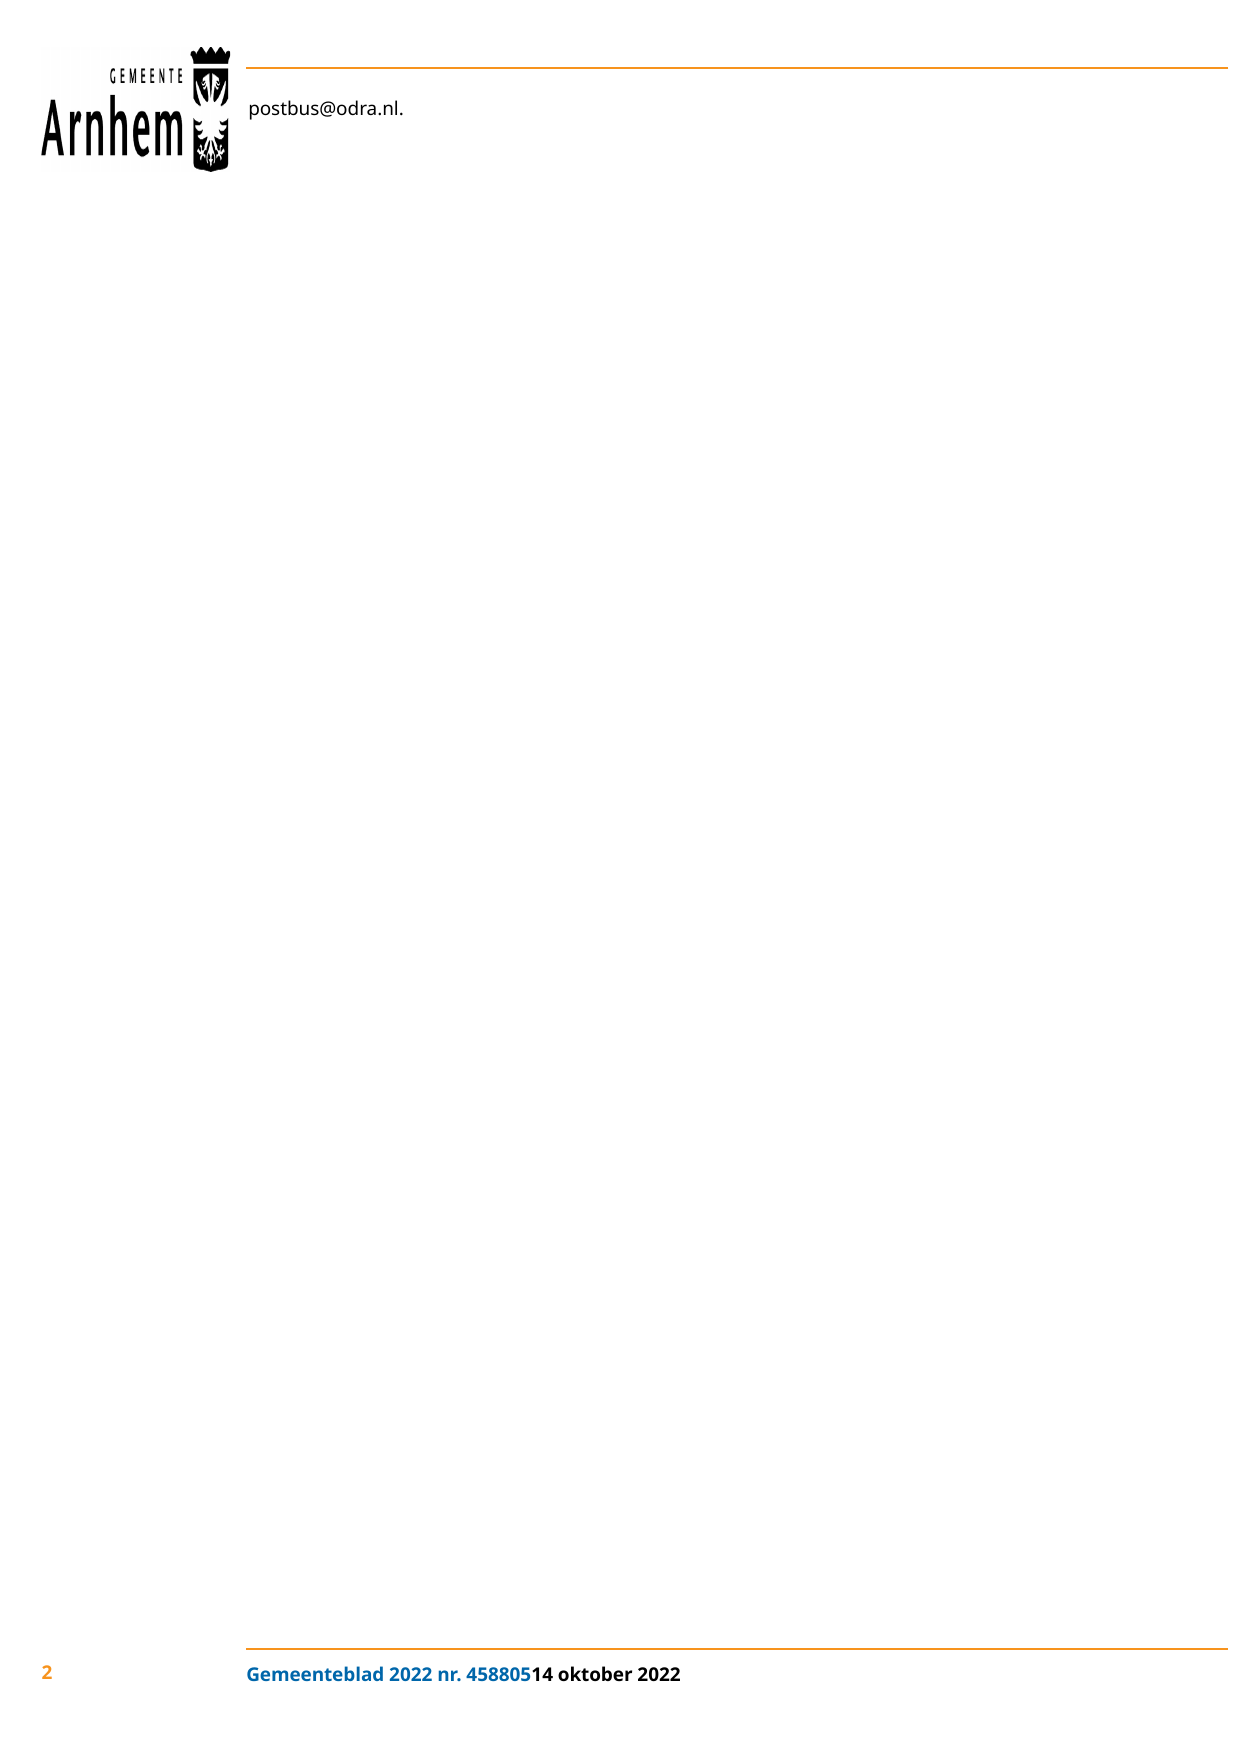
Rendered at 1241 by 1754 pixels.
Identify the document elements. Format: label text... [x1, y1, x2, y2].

text postbus@odra.nl. [248, 95, 1152, 121]
picture [41, 47, 231, 172]
